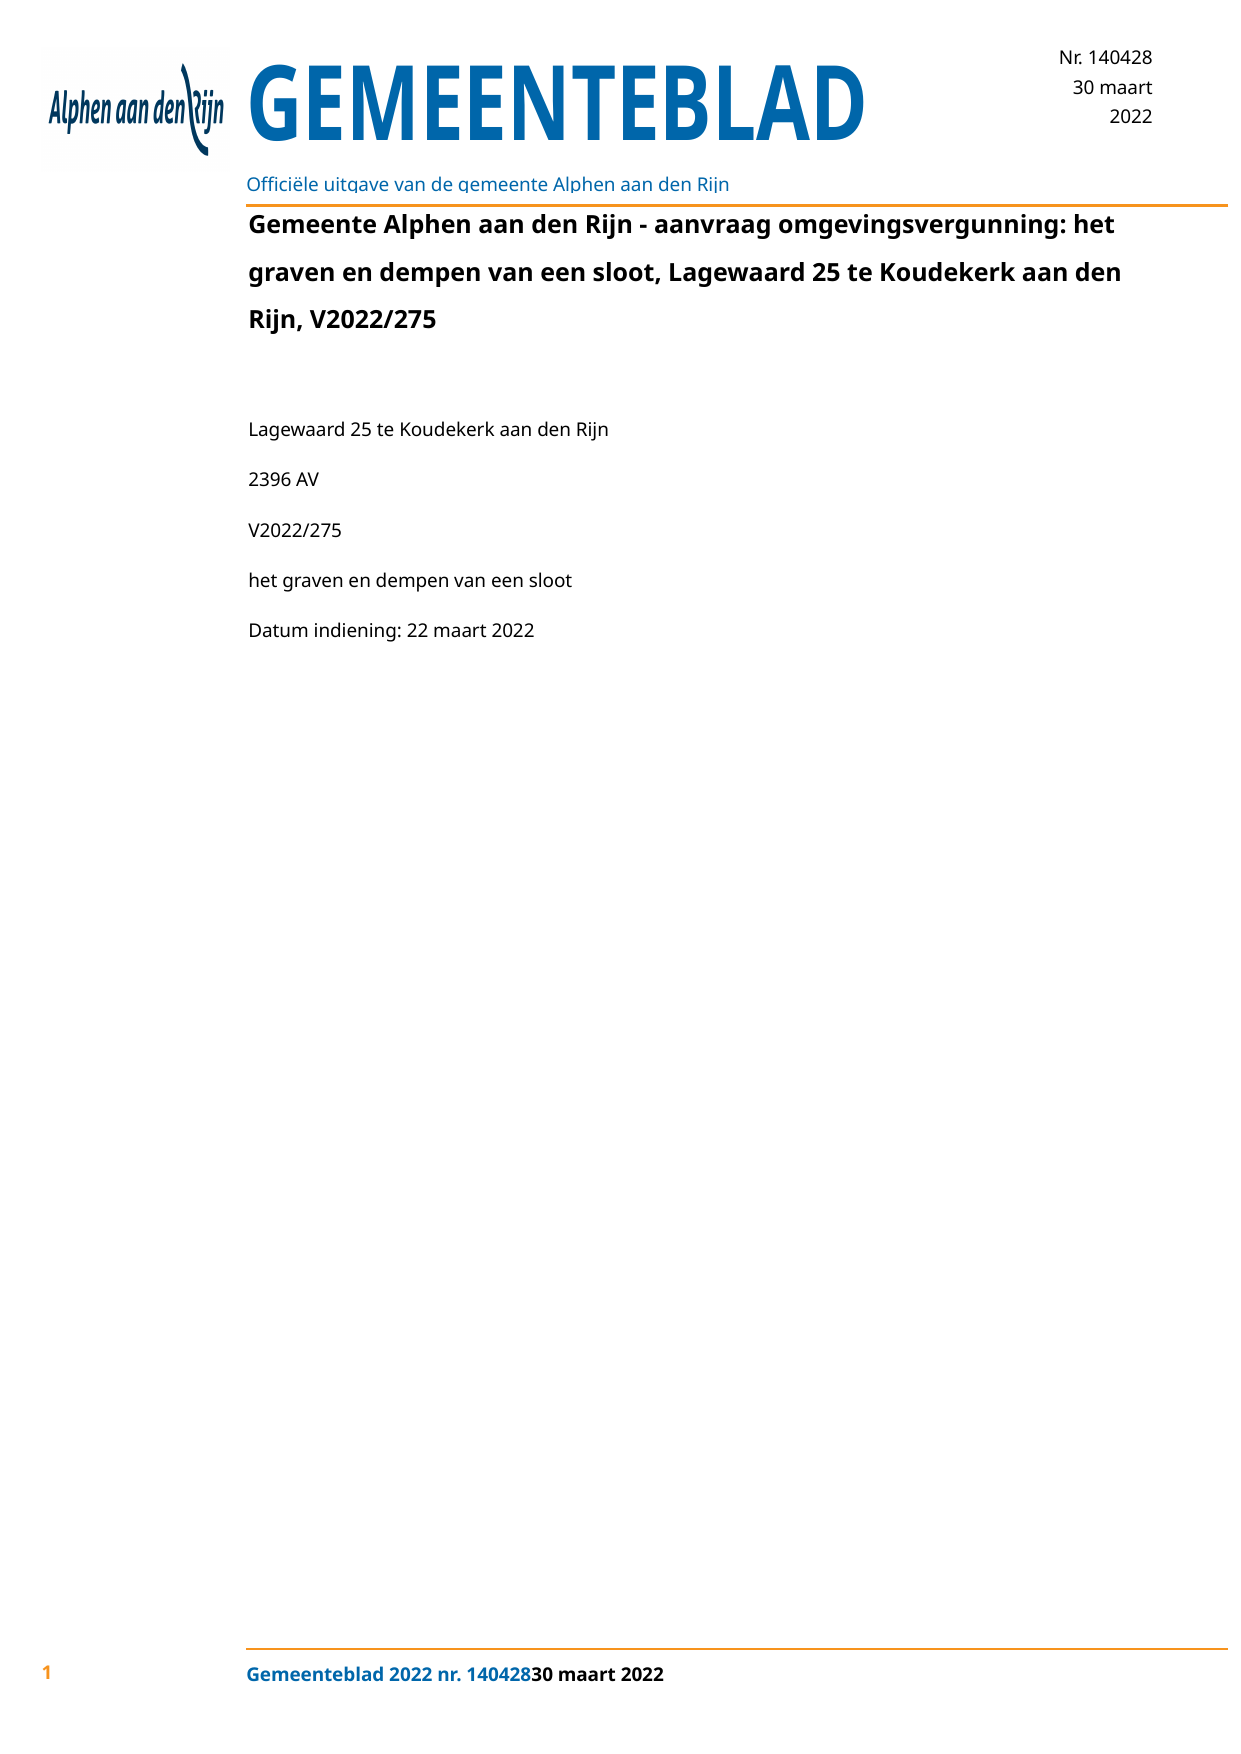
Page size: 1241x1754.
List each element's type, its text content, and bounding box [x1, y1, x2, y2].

text Lagewaard 25 te Koudekerk aan den Rijn [248, 416, 1152, 442]
text het graven en dempen van een sloot [248, 567, 1152, 593]
text 2396 AV [248, 466, 1152, 492]
text V2022/275 [248, 517, 1152, 542]
text Gemeente Alphen aan den Rijn - aanvraag omgevingsvergunning: het graven en dempen van een sloot, Lagewaard 25 te Koudekerk aan den Rijn, V2022/275 [248, 207, 1152, 336]
picture [41, 47, 231, 172]
text Datum indiening: 22 maart 2022 [248, 618, 1152, 643]
